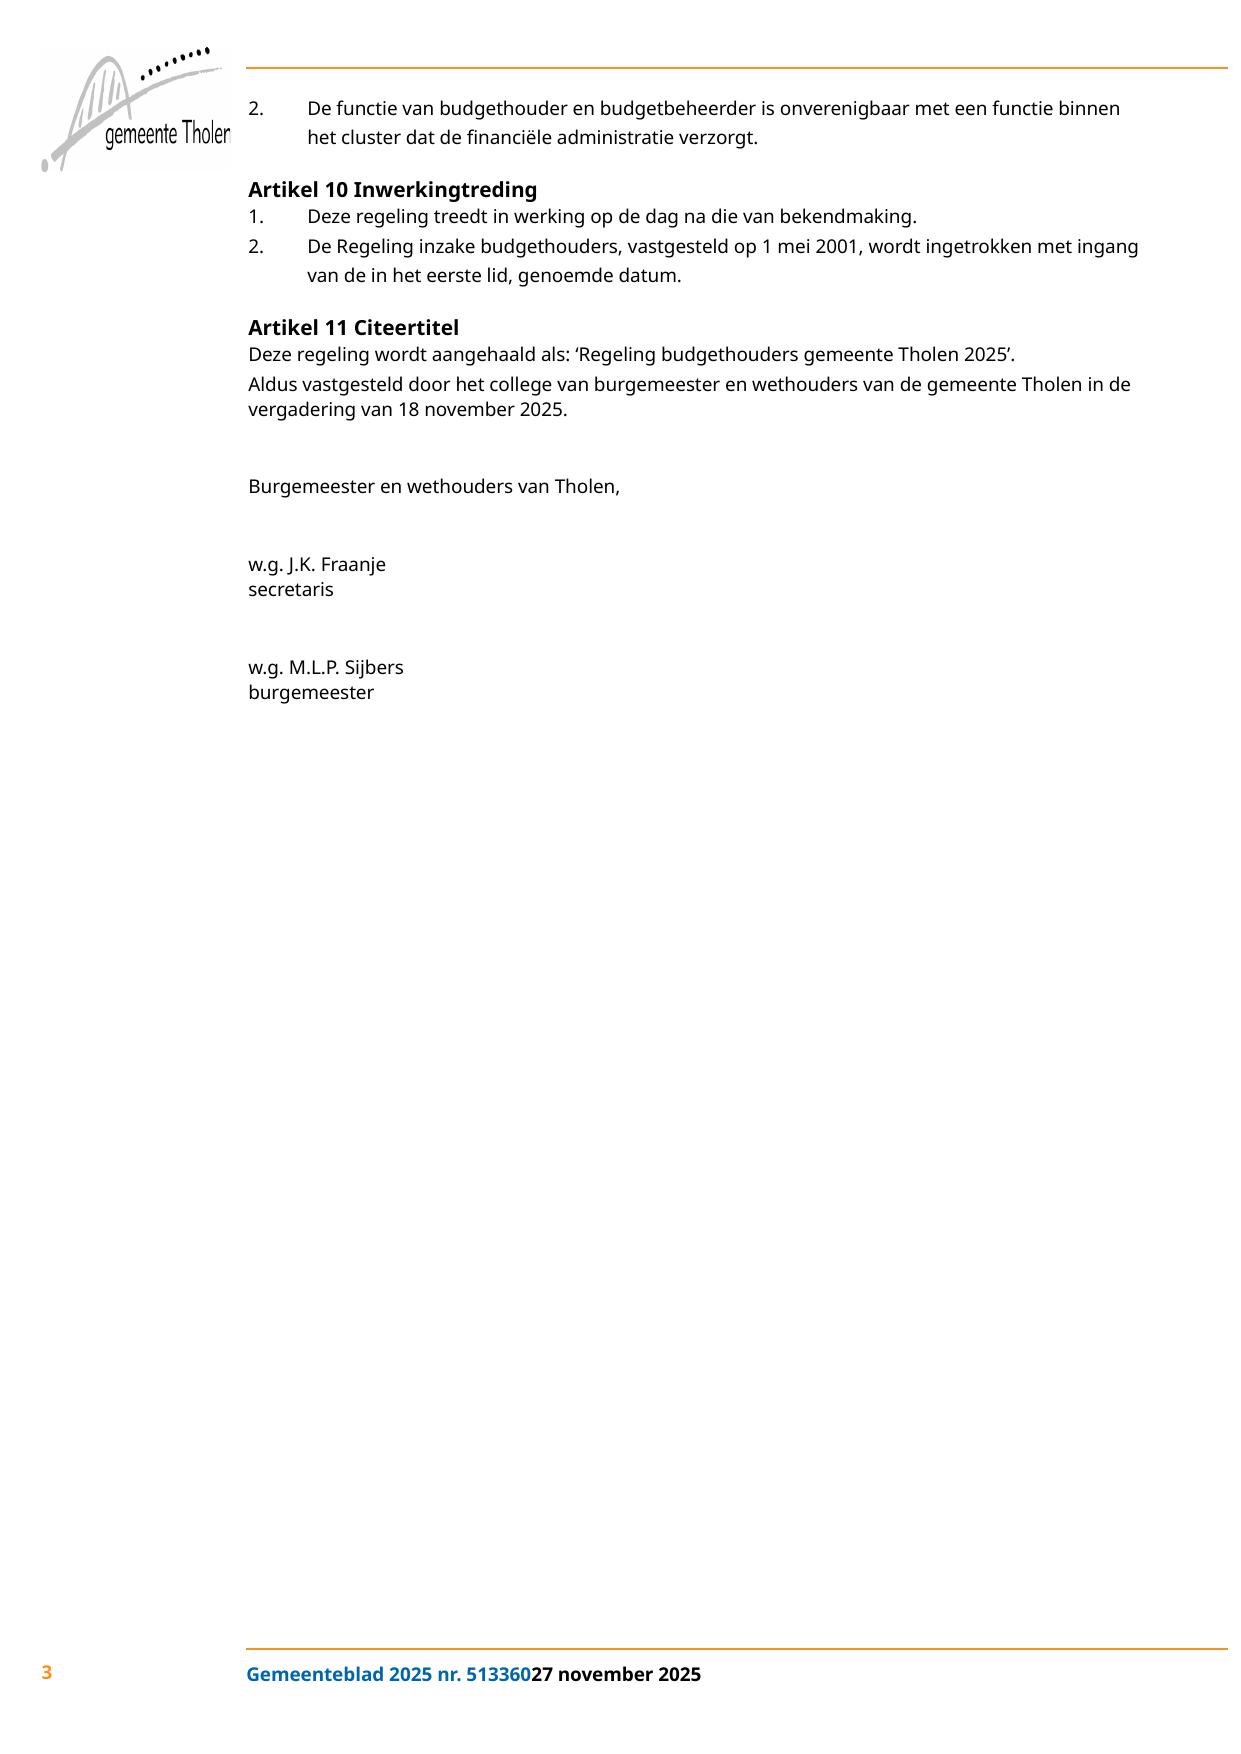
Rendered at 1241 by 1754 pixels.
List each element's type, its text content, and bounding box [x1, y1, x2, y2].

list Deze regeling treedt in werking op de dag na die van bekendmaking. [248, 203, 1152, 229]
text Aldus vastgesteld door het college van burgemeester en wethouders van de gemeente Tholen in de vergadering van 18 november 2025. [248, 371, 1152, 422]
text w.g. M.L.P. Sijbers [248, 654, 1152, 679]
list De functie van budgethouder en budgetbeheerder is onverenigbaar met een functie binnen het cluster dat de financiële administratie verzorgt. [248, 95, 1152, 150]
text Burgemeester en wethouders van Tholen, [248, 474, 1152, 499]
text Deze regeling wordt aangehaald als: ‘Regeling budgethouders gemeente Tholen 2025’. [248, 341, 1152, 367]
list De Regeling inzake budgethouders, vastgesteld op 1 mei 2001, wordt ingetrokken met ingang van de in het eerste lid, genoemde datum. [248, 233, 1152, 288]
text Artikel 11 Citeertitel [248, 313, 1152, 341]
text secretaris [248, 577, 1152, 602]
picture [41, 47, 231, 172]
text Artikel 10 Inwerkingtreding [248, 175, 1152, 203]
text w.g. J.K. Fraanje [248, 551, 1152, 577]
text burgemeester [248, 679, 1152, 705]
